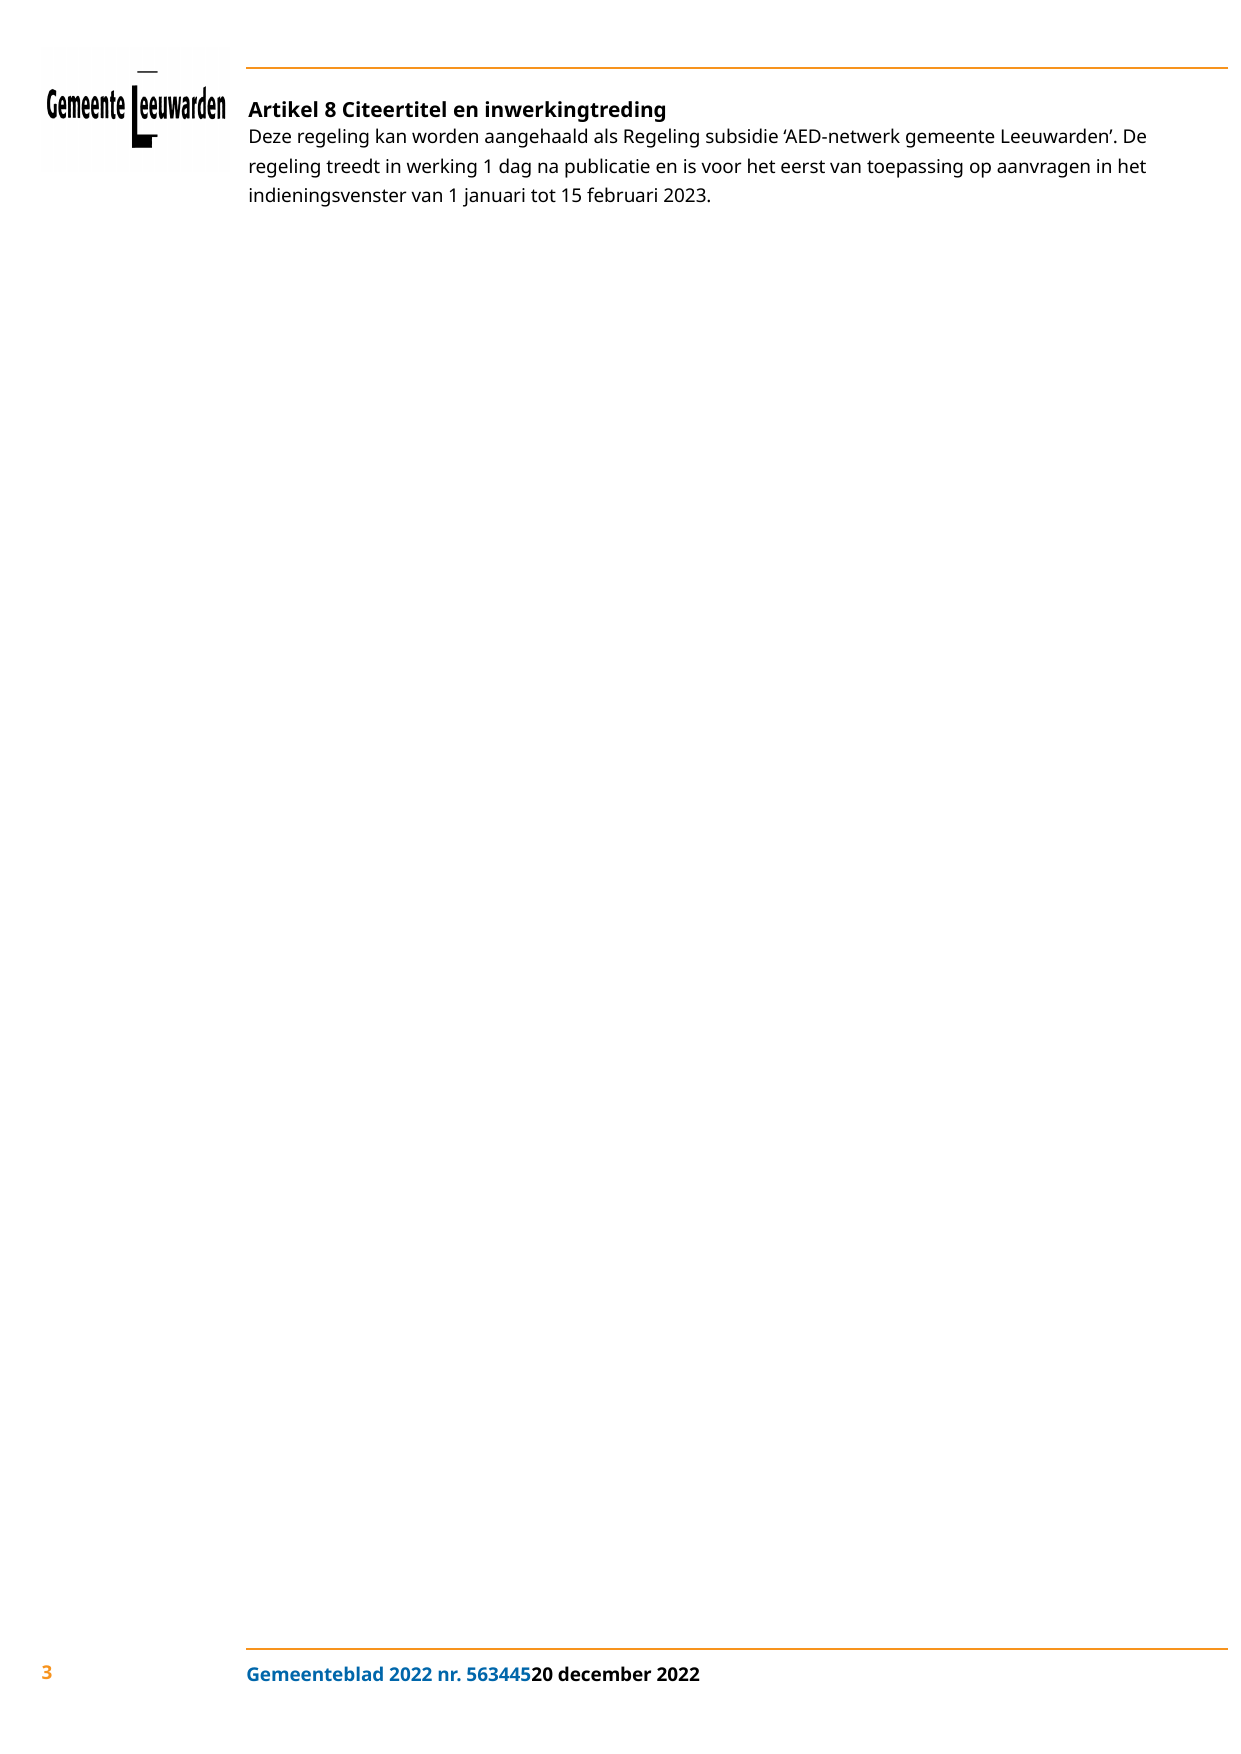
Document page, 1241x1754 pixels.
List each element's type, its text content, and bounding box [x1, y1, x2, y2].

picture [41, 47, 231, 172]
text Deze regeling kan worden aangehaald als Regeling subsidie ‘AED-netwerk gemeente Leeuwarden’. De regeling treedt in werking 1 dag na publicatie en is voor het eerst van toepassing op aanvragen in het indieningsvenster van 1 januari tot 15 februari 2023. [248, 123, 1152, 208]
text Artikel 8 Citeertitel en inwerkingtreding [248, 95, 1152, 123]
